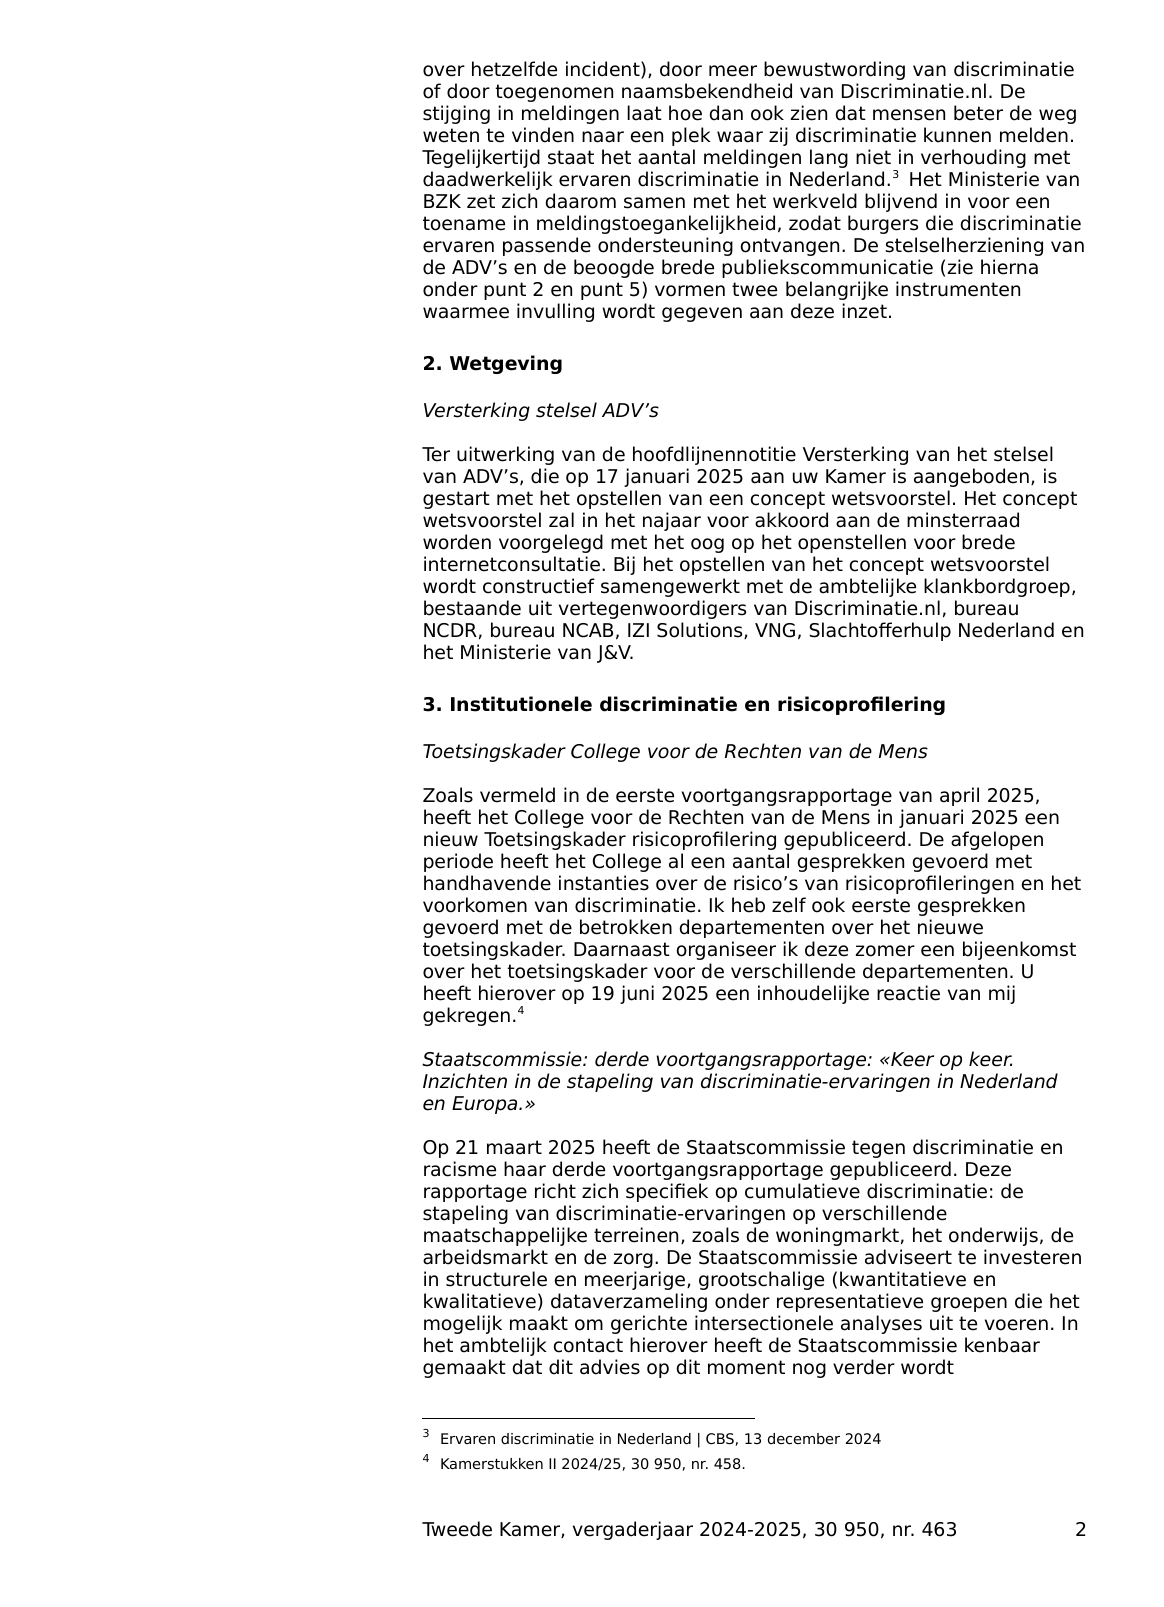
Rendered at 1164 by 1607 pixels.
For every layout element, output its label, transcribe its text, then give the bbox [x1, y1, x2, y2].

text over hetzelfde incident), door meer bewustwording van discriminatie of door toegenomen naamsbekendheid van Discriminatie.nl. De stijging in meldingen laat hoe dan ook zien dat mensen beter de weg weten te vinden naar een plek waar zij discriminatie kunnen melden. Tegelijkertijd staat het aantal meldingen lang niet in verhouding met daadwerkelijk ervaren discriminatie in Nederland. Het Ministerie van BZK zet zich daarom samen met het werkveld blijvend in voor een toename in meldingstoegankelijkheid, zodat burgers die discriminatie ervaren passende ondersteuning ontvangen. De stelselherziening van de ADV’s en de beoogde brede publiekscommunicatie (zie hierna onder punt 2 en punt 5) vormen twee belangrijke instrumenten waarmee invulling wordt gegeven aan deze inzet. [422, 59, 1087, 323]
subtitle 2. Wetgeving [422, 353, 1087, 375]
subtitle Versterking stelsel ADV’s [422, 400, 1087, 422]
subtitle 3. Institutionele discriminatie en risicoprofilering [422, 694, 1087, 716]
text Ervaren discriminatie in Nederland | CBS, 13 december 2024 [422, 1427, 1087, 1449]
text Kamerstukken II 2024/25, 30 950, nr. 458. [422, 1452, 1087, 1474]
text Ter uitwerking van de hoofdlijnennotitie Versterking van het stelsel van ADV’s, die op 17 januari 2025 aan uw Kamer is aangeboden, is gestart met het opstellen van een concept wetsvoorstel. Het concept wetsvoorstel zal in het najaar voor akkoord aan de minsterraad worden voorgelegd met het oog op het openstellen voor brede internetconsultatie. Bij het opstellen van het concept wetsvoorstel wordt constructief samengewerkt met de ambtelijke klankbordgroep, bestaande uit vertegenwoordigers van Discriminatie.nl, bureau NCDR, bureau NCAB, IZI Solutions, VNG, Slachtofferhulp Nederland en het Ministerie van J&V. [422, 444, 1087, 664]
subtitle Staatscommissie: derde voortgangsrapportage: «Keer op keer. Inzichten in de stapeling van discriminatie-ervaringen in Nederland en Europa.» [422, 1049, 1087, 1115]
text Op 21 maart 2025 heeft de Staatscommissie tegen discriminatie en racisme haar derde voortgangsrapportage gepubliceerd. Deze rapportage richt zich specifiek op cumulatieve discriminatie: de stapeling van discriminatie-ervaringen op verschillende maatschappelijke terreinen, zoals de woningmarkt, het onderwijs, de arbeidsmarkt en de zorg. De Staatscommissie adviseert te investeren in structurele en meerjarige, grootschalige (kwantitatieve en kwalitatieve) dataverzameling onder representatieve groepen die het mogelijk maakt om gerichte intersectionele analyses uit te voeren. In het ambtelijk contact hierover heeft de Staatscommissie kenbaar gemaakt dat dit advies op dit moment nog verder wordt [422, 1137, 1087, 1379]
text Zoals vermeld in de eerste voortgangsrapportage van april 2025, heeft het College voor de Rechten van de Mens in januari 2025 een nieuw Toetsingskader risicoprofilering gepubliceerd. De afgelopen periode heeft het College al een aantal gesprekken gevoerd met handhavende instanties over de risico’s van risicoprofileringen en het voorkomen van discriminatie. Ik heb zelf ook eerste gesprekken gevoerd met de betrokken departementen over het nieuwe toetsingskader. Daarnaast organiseer ik deze zomer een bijeenkomst over het toetsingskader voor de verschillende departementen. U heeft hierover op 19 juni 2025 een inhoudelijke reactie van mij gekregen. [422, 785, 1087, 1027]
subtitle Toetsingskader College voor de Rechten van de Mens [422, 741, 1087, 763]
